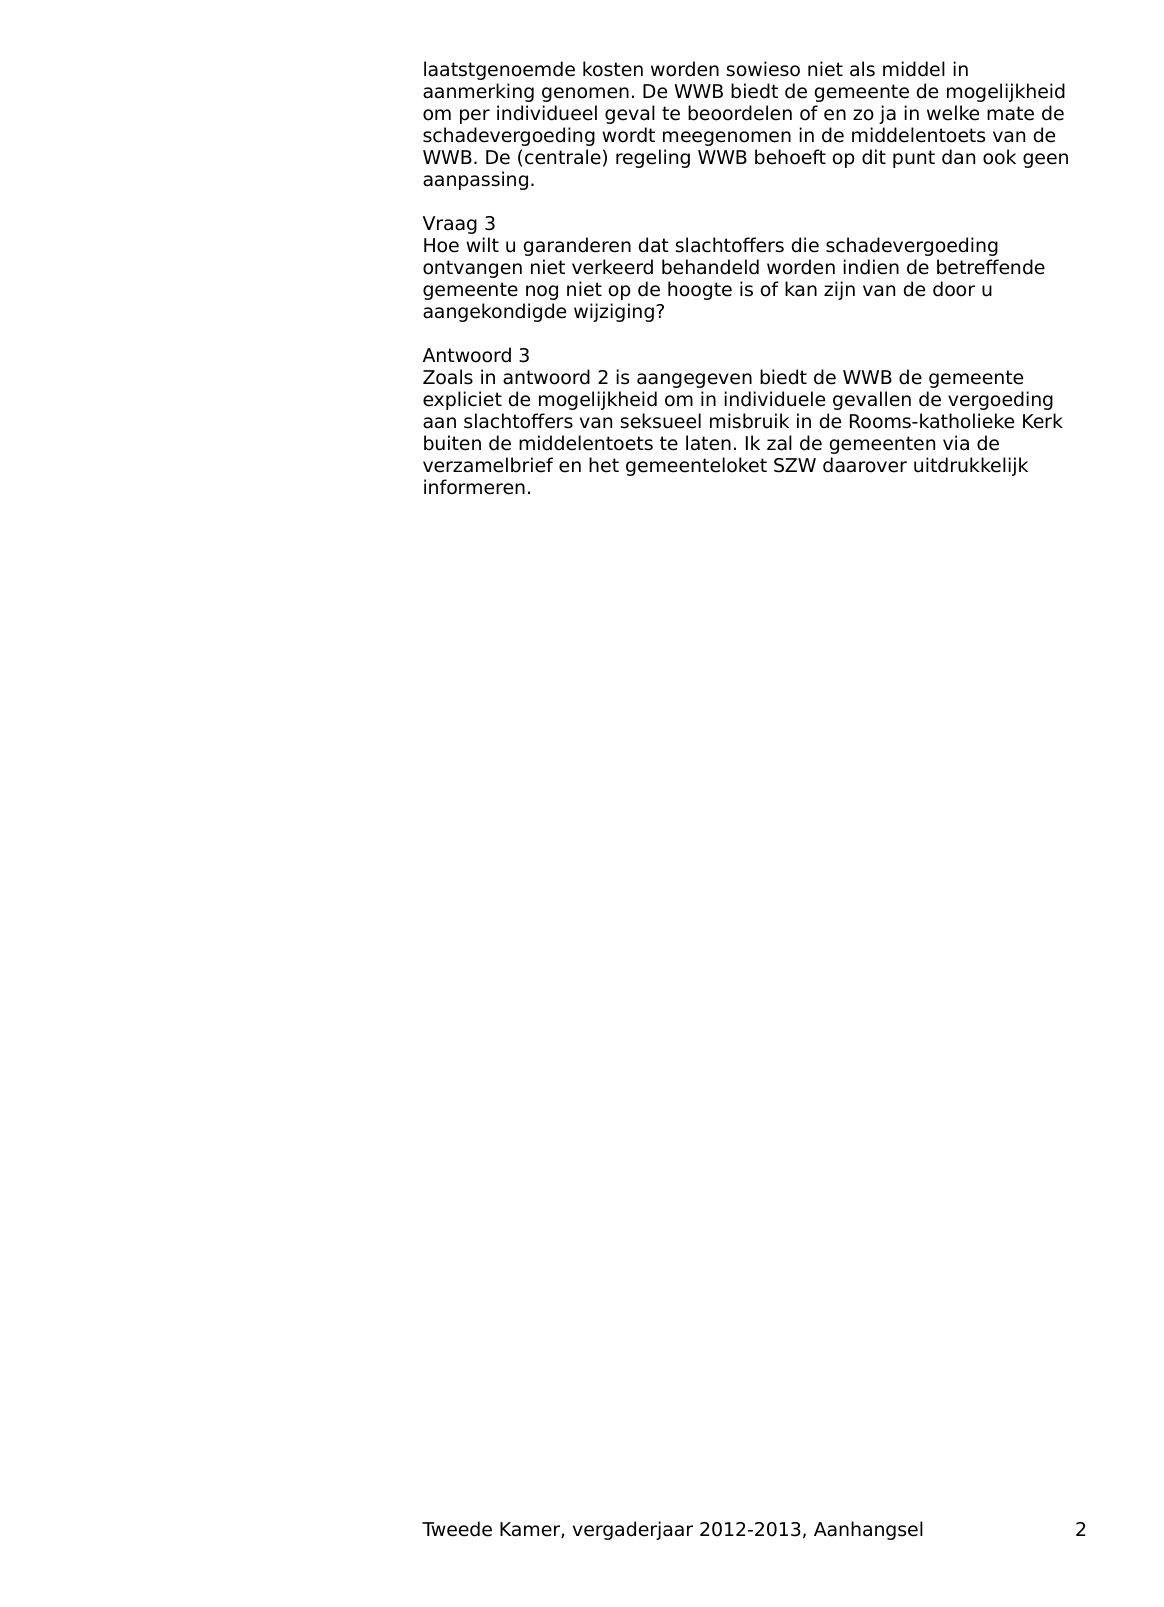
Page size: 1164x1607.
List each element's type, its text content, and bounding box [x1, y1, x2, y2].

text Antwoord 3 [422, 345, 1087, 367]
text Hoe wilt u garanderen dat slachtoffers die schadevergoeding ontvangen niet verkeerd behandeld worden indien de betreffende gemeente nog niet op de hoogte is of kan zijn van de door u aangekondigde wijziging? [422, 235, 1087, 323]
text laatstgenoemde kosten worden sowieso niet als middel in aanmerking genomen. De WWB biedt de gemeente de mogelijkheid om per individueel geval te beoordelen of en zo ja in welke mate de schadevergoeding wordt meegenomen in de middelentoets van de WWB. De (centrale) regeling WWB behoeft op dit punt dan ook geen aanpassing. [422, 59, 1087, 191]
text Zoals in antwoord 2 is aangegeven biedt de WWB de gemeente expliciet de mogelijkheid om in individuele gevallen de vergoeding aan slachtoffers van seksueel misbruik in de Rooms-katholieke Kerk buiten de middelentoets te laten. Ik zal de gemeenten via de verzamelbrief en het gemeenteloket SZW daarover uitdrukkelijk informeren. [422, 367, 1087, 499]
text Vraag 3 [422, 213, 1087, 235]
